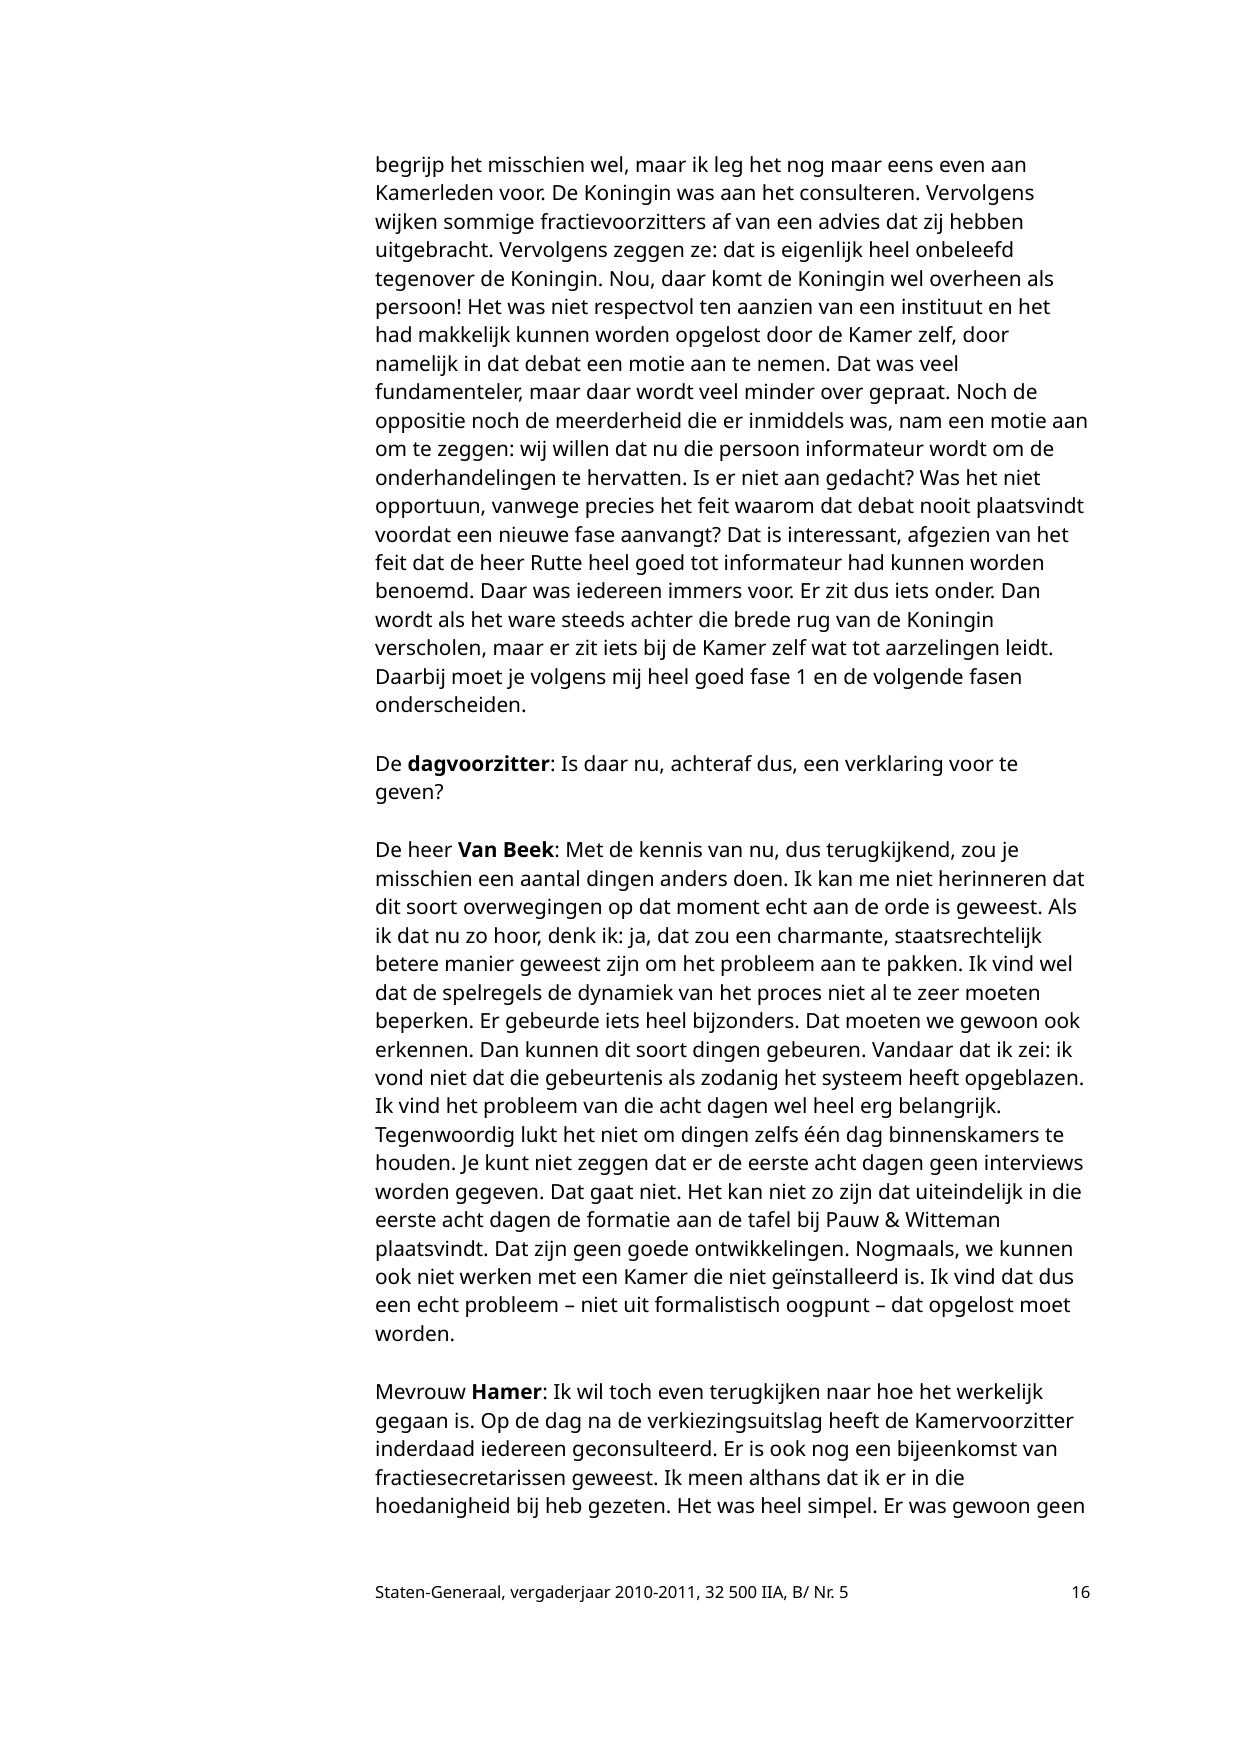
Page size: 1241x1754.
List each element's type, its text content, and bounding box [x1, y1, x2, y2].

text Mevrouw Hamer: Ik wil toch even terugkijken naar hoe het werkelijk gegaan is. Op de dag na de verkiezingsuitslag heeft de Kamervoorzitter inderdaad iedereen geconsulteerd. Er is ook nog een bijeenkomst van fractiesecretarissen geweest. Ik meen althans dat ik er in die hoedanigheid bij heb gezeten. Het was heel simpel. Er was gewoon geen [375, 1377, 1090, 1520]
text Ik vind het probleem van die acht dagen wel heel erg belangrijk. Tegenwoordig lukt het niet om dingen zelfs één dag binnenskamers te houden. Je kunt niet zeggen dat er de eerste acht dagen geen interviews worden gegeven. Dat gaat niet. Het kan niet zo zijn dat uiteindelijk in die eerste acht dagen de formatie aan de tafel bij Pauw & Witteman plaatsvindt. Dat zijn geen goede ontwikkelingen. Nogmaals, we kunnen ook niet werken met een Kamer die niet geïnstalleerd is. Ik vind dat dus een echt probleem – niet uit formalistisch oogpunt – dat opgelost moet worden. [375, 1092, 1090, 1347]
text De heer Van Beek: Met de kennis van nu, dus terugkijkend, zou je misschien een aantal dingen anders doen. Ik kan me niet herinneren dat dit soort overwegingen op dat moment echt aan de orde is geweest. Als ik dat nu zo hoor, denk ik: ja, dat zou een charmante, staatsrechtelijk betere manier geweest zijn om het probleem aan te pakken. Ik vind wel dat de spelregels de dynamiek van het proces niet al te zeer moeten beperken. Er gebeurde iets heel bijzonders. Dat moeten we gewoon ook erkennen. Dan kunnen dit soort dingen gebeuren. Vandaar dat ik zei: ik vond niet dat die gebeurtenis als zodanig het systeem heeft opgeblazen. [375, 836, 1090, 1092]
text begrijp het misschien wel, maar ik leg het nog maar eens even aan Kamerleden voor. De Koningin was aan het consulteren. Vervolgens wijken sommige fractievoorzitters af van een advies dat zij hebben uitgebracht. Vervolgens zeggen ze: dat is eigenlijk heel onbeleefd tegenover de Koningin. Nou, daar komt de Koningin wel overheen als persoon! Het was niet respectvol ten aanzien van een instituut en het had makkelijk kunnen worden opgelost door de Kamer zelf, door namelijk in dat debat een motie aan te nemen. Dat was veel fundamenteler, maar daar wordt veel minder over gepraat. Noch de oppositie noch de meerderheid die er inmiddels was, nam een motie aan om te zeggen: wij willen dat nu die persoon informateur wordt om de onderhandelingen te hervatten. Is er niet aan gedacht? Was het niet opportuun, vanwege precies het feit waarom dat debat nooit plaatsvindt voordat een nieuwe fase aanvangt? Dat is interessant, afgezien van het feit dat de heer Rutte heel goed tot informateur had kunnen worden benoemd. Daar was iedereen immers voor. Er zit dus iets onder. Dan wordt als het ware steeds achter die brede rug van de Koningin verscholen, maar er zit iets bij de Kamer zelf wat tot aarzelingen leidt. Daarbij moet je volgens mij heel goed fase 1 en de volgende fasen onderscheiden. [375, 150, 1090, 719]
text De dagvoorzitter: Is daar nu, achteraf dus, een verklaring voor te geven? [375, 749, 1090, 806]
